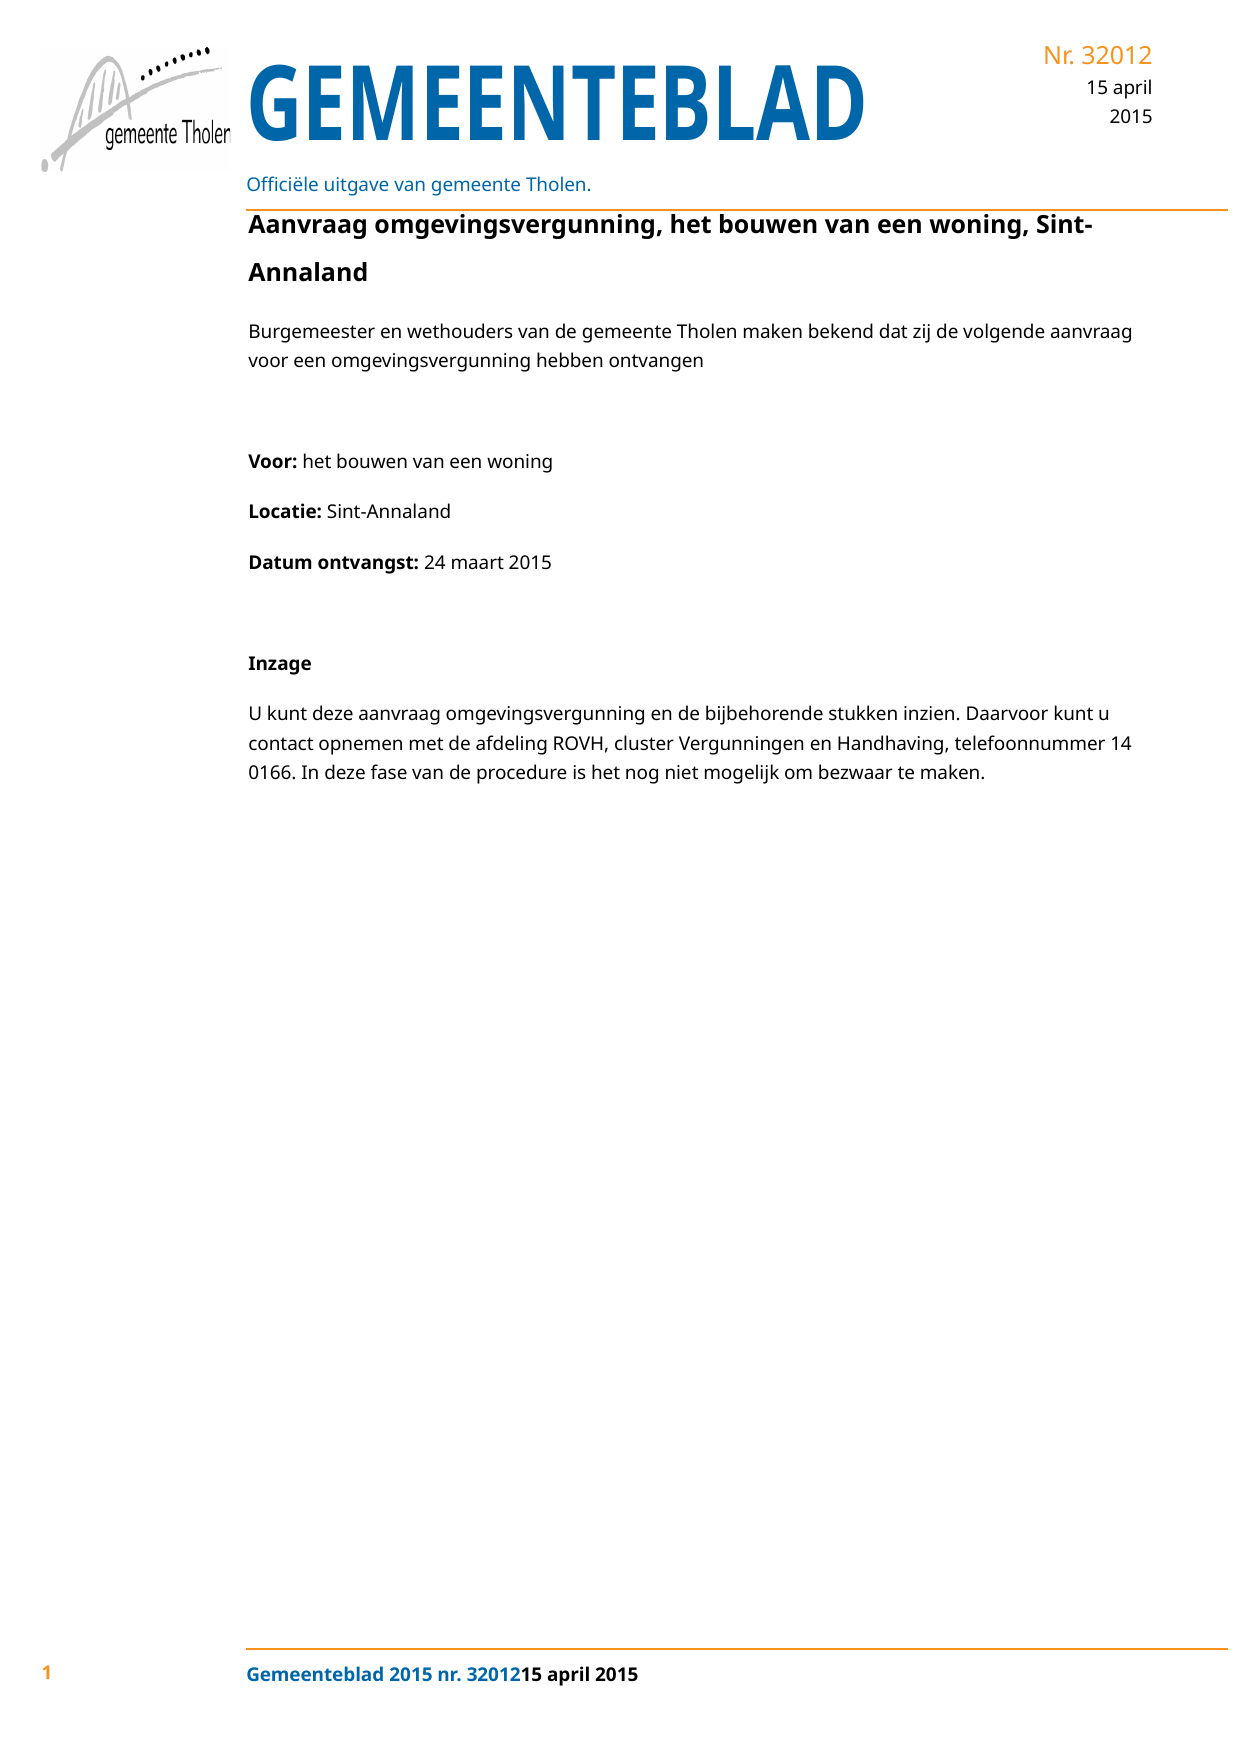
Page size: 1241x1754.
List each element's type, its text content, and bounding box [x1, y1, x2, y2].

text Datum ontvangst: 24 maart 2015 [248, 549, 1152, 575]
picture [41, 47, 231, 172]
text Locatie: Sint-Annaland [248, 499, 1152, 524]
text Burgemeester en wethouders van de gemeente Tholen maken bekend dat zij de volgende aanvraag voor een omgevingsvergunning hebben ontvangen [248, 318, 1152, 373]
text Aanvraag omgevingsvergunning, het bouwen van een woning, Sint-Annaland [248, 211, 1152, 288]
text U kunt deze aanvraag omgevingsvergunning en de bijbehorende stukken inzien. Daarvoor kunt u contact opnemen met de afdeling ROVH, cluster Vergunningen en Handhaving, telefoonnummer 14 0166. In deze fase van de procedure is het nog niet mogelijk om bezwaar te maken. [248, 700, 1152, 785]
text Inzage [248, 650, 1152, 676]
text Voor: het bouwen van een woning [248, 448, 1152, 474]
